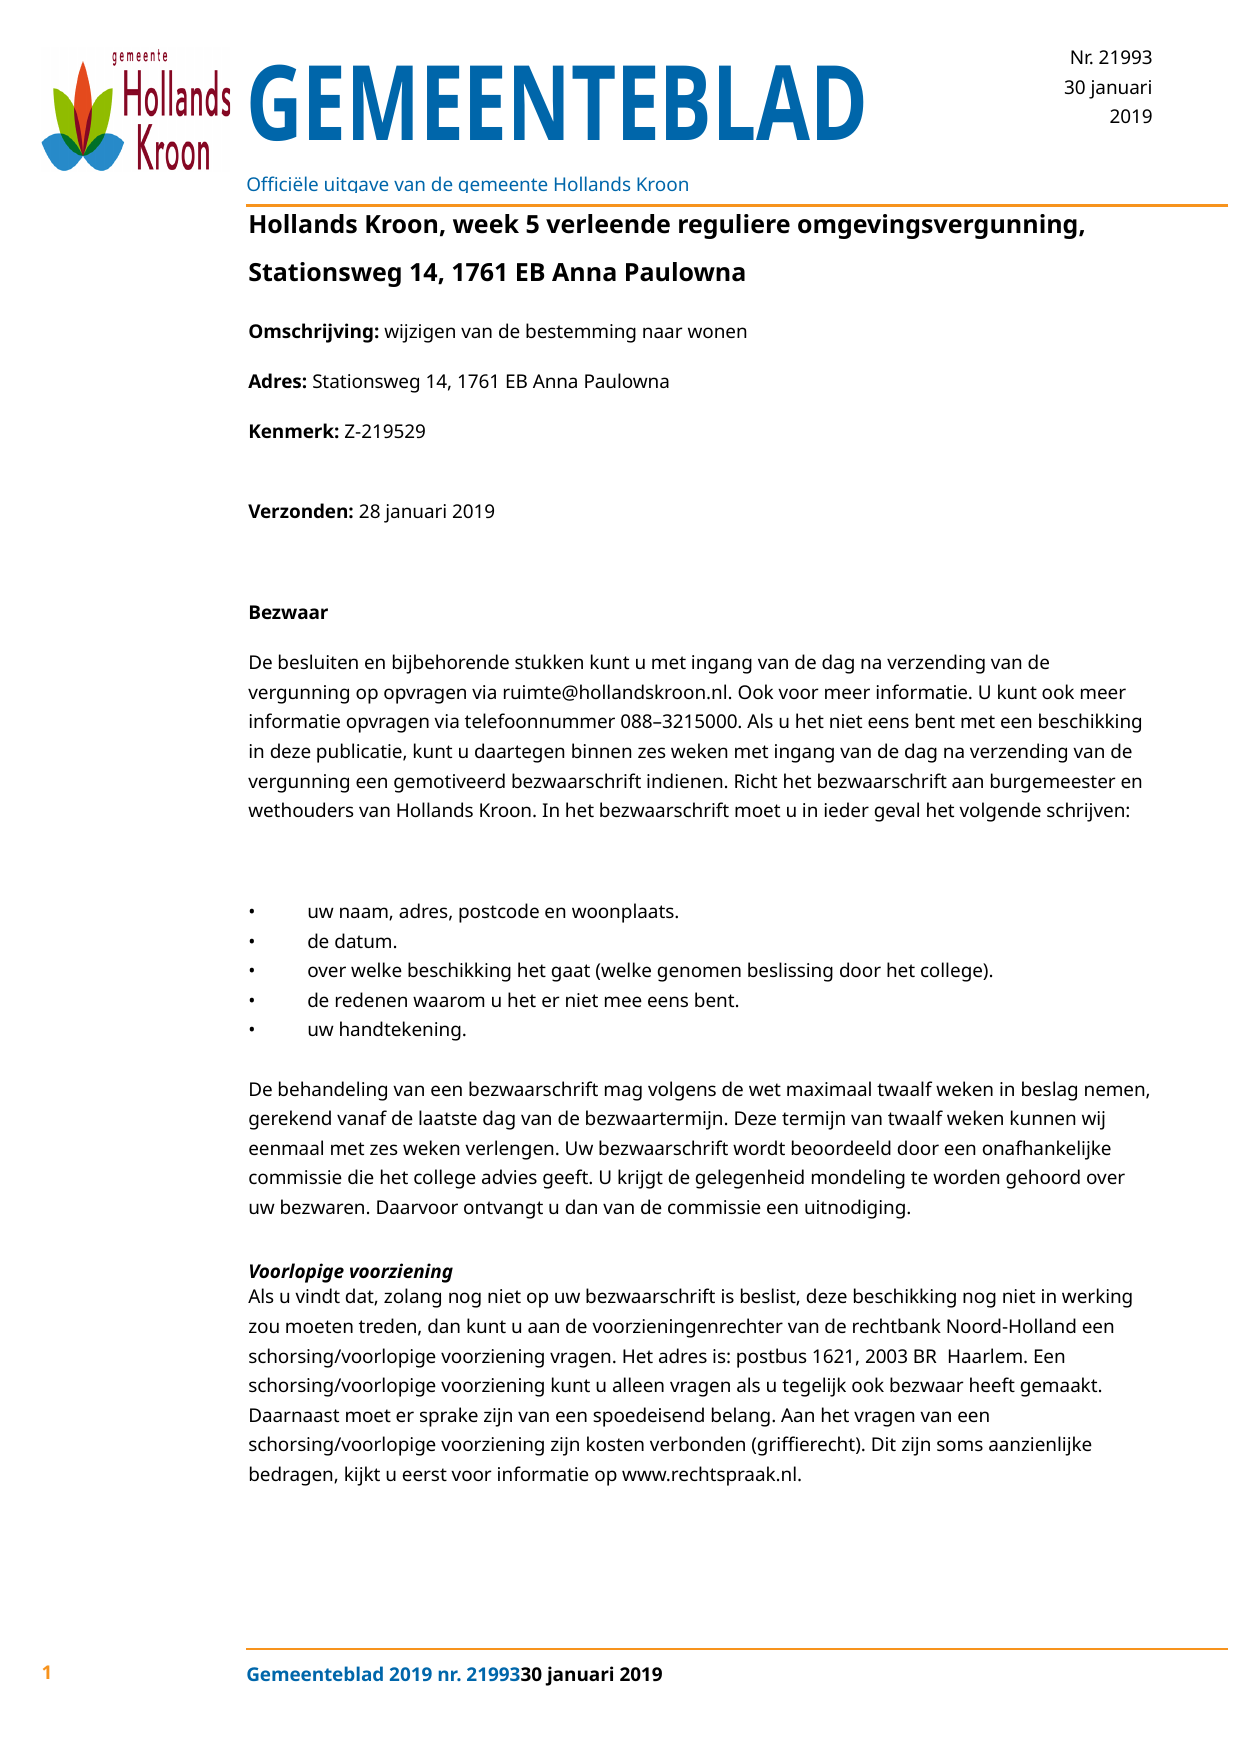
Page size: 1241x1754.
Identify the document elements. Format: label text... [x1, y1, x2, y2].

text Adres: Stationsweg 14, 1761 EB Anna Paulowna [248, 368, 1152, 394]
text Als u vindt dat, zolang nog niet op uw bezwaarschrift is beslist, deze beschikking nog niet in werking zou moeten treden, dan kunt u aan de voorzieningenrechter van de rechtbank Noord-Holland een schorsing/voorlopige voorziening vragen. Het adres is: postbus 1621, 2003 BR Haarlem. Een schorsing/voorlopige voorziening kunt u alleen vragen als u tegelijk ook bezwaar heeft gemaakt. Daarnaast moet er sprake zijn van een spoedeisend belang. Aan het vragen van een schorsing/voorlopige voorziening zijn kosten verbonden (griffierecht). Dit zijn soms aanzienlijke bedragen, kijkt u eerst voor informatie op www.rechtspraak.nl. [248, 1284, 1152, 1487]
table_header [248, 469, 700, 495]
list de datum. [248, 928, 1152, 953]
list over welke beschikking het gaat (welke genomen beslissing door het college). [248, 957, 1152, 983]
text Hollands Kroon, week 5 verleende reguliere omgevingsvergunning, Stationsweg 14, 1761 EB Anna Paulowna [248, 207, 1152, 288]
list uw naam, adres, postcode en woonplaats. [248, 898, 1152, 924]
list uw handtekening. [248, 1017, 1152, 1042]
table_header [700, 469, 1152, 495]
list de redenen waarom u het er niet mee eens bent. [248, 987, 1152, 1013]
text De besluiten en bijbehorende stukken kunt u met ingang van de dag na verzending van de vergunning op opvragen via ruimte@hollandskroon.nl. Ook voor meer informatie. U kunt ook meer informatie opvragen via telefoonnummer 088–3215000. Als u het niet eens bent met een beschikking in deze publicatie, kunt u daartegen binnen zes weken met ingang van de dag na verzending van de vergunning een gemotiveerd bezwaarschrift indienen. Richt het bezwaarschrift aan burgemeester en wethouders van Hollands Kroon. In het bezwaarschrift moet u in ieder geval het volgende schrijven: [248, 649, 1152, 823]
text Verzonden: 28 januari 2019 [248, 498, 1152, 524]
text De behandeling van een bezwaarschrift mag volgens de wet maximaal twaalf weken in beslag nemen, gerekend vanaf de laatste dag van de bezwaartermijn. Deze termijn van twaalf weken kunnen wij eenmaal met zes weken verlengen. Uw bezwaarschrift wordt beoordeeld door een onafhankelijke commissie die het college advies geeft. U krijgt de gelegenheid mondeling te worden gehoord over uw bezwaren. Daarvoor ontvangt u dan van de commissie een uitnodiging. [248, 1076, 1152, 1220]
text Omschrijving: wijzigen van de bestemming naar wonen [248, 318, 1152, 344]
picture [41, 47, 231, 172]
text Voorlopige voorziening [248, 1258, 1152, 1284]
text Kenmerk: Z-219529 [248, 419, 1152, 444]
text Bezwaar [248, 599, 1152, 625]
